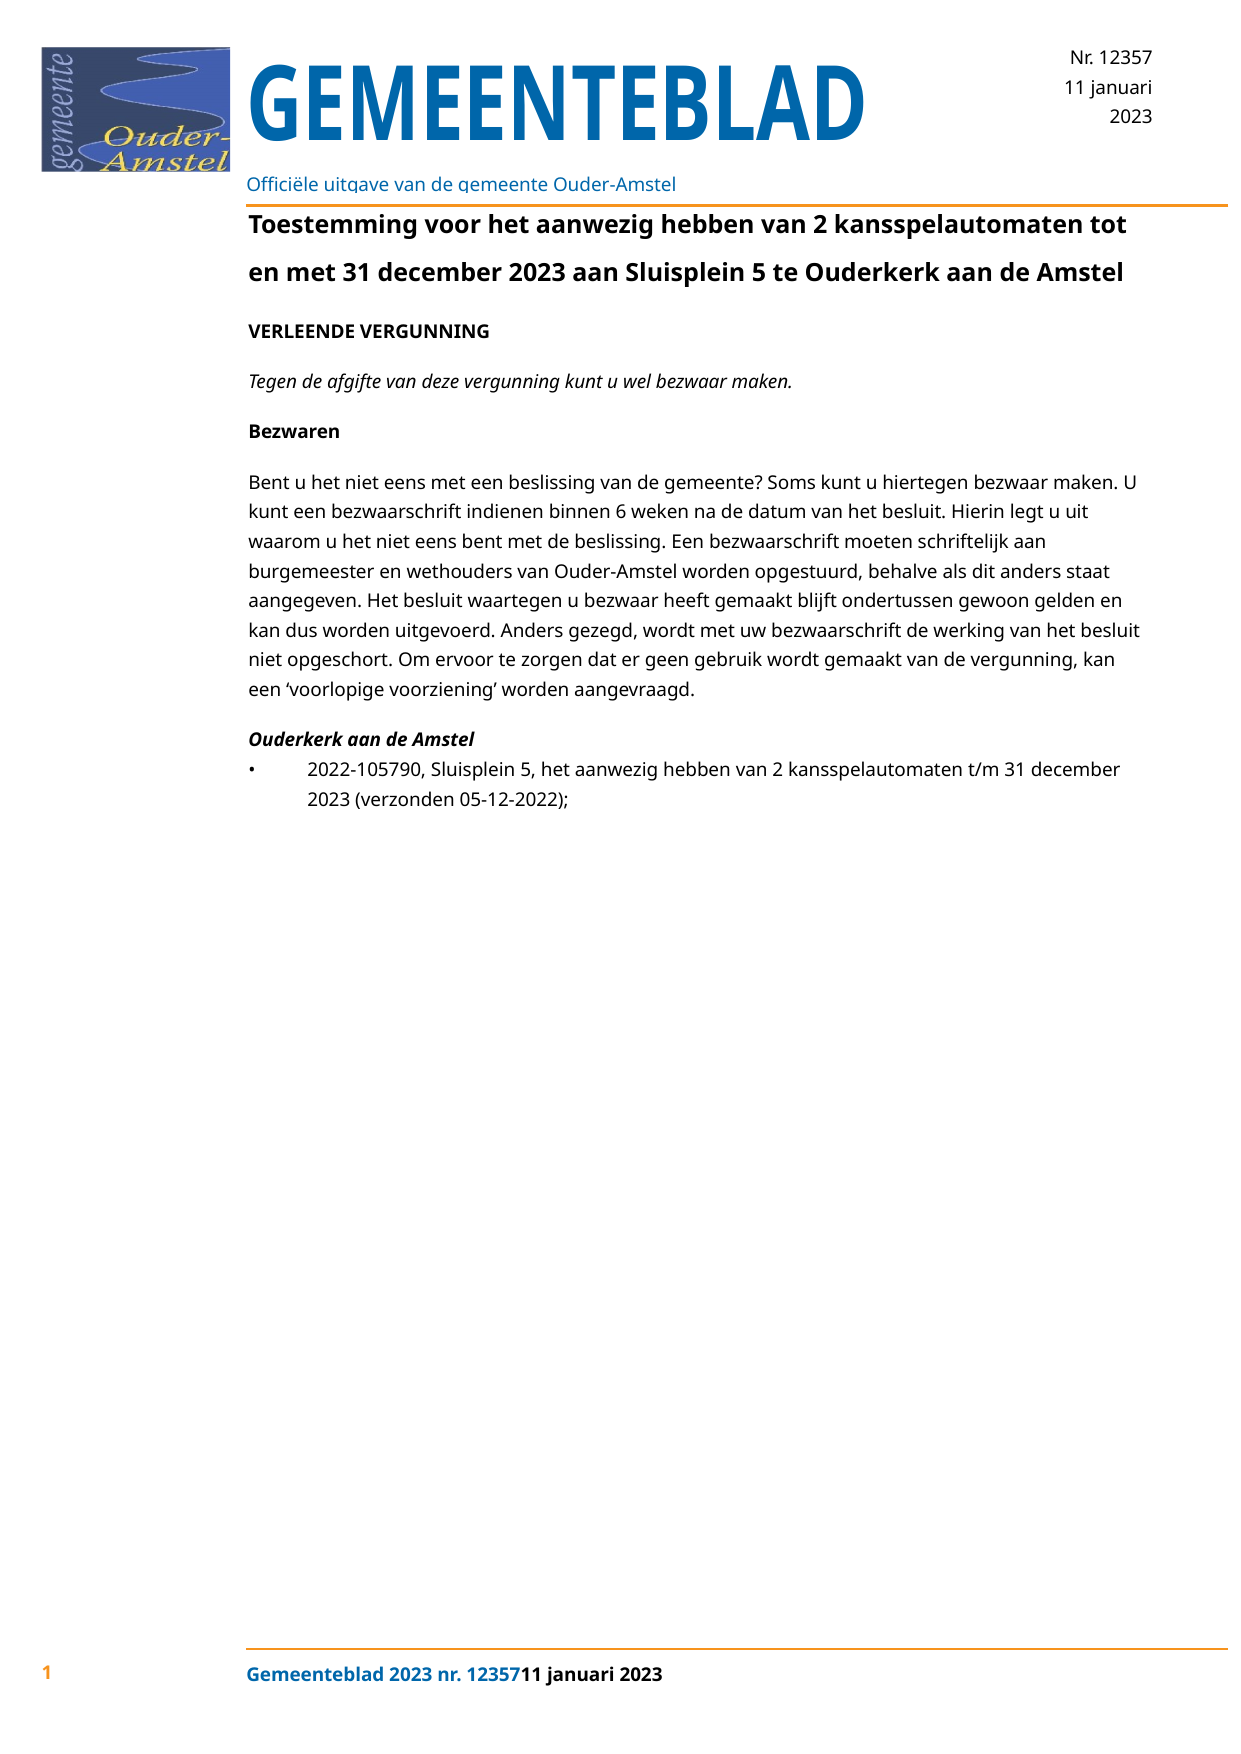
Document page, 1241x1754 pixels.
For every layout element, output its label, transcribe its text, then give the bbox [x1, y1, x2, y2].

text Bent u het niet eens met een beslissing van de gemeente? Soms kunt u hiertegen bezwaar maken. U kunt een bezwaarschrift indienen binnen 6 weken na de datum van het besluit. Hierin legt u uit waarom u het niet eens bent met de beslissing. Een bezwaarschrift moeten schriftelijk aan burgemeester en wethouders van Ouder-Amstel worden opgestuurd, behalve als dit anders staat aangegeven. Het besluit waartegen u bezwaar heeft gemaakt blijft ondertussen gewoon gelden en kan dus worden uitgevoerd. Anders gezegd, wordt met uw bezwaarschrift de werking van het besluit niet opgeschort. Om ervoor te zorgen dat er geen gebruik wordt gemaakt van de vergunning, kan een ‘voorlopige voorziening’ worden aangevraagd. [248, 469, 1152, 702]
text Bezwaren [248, 419, 1152, 444]
picture [41, 47, 231, 172]
list 2022-105790, Sluisplein 5, het aanwezig hebben van 2 kansspelautomaten t/m 31 december 2023 (verzonden 05-12-2022); [248, 756, 1152, 812]
text Ouderkerk aan de Amstel [248, 727, 1152, 752]
text Toestemming voor het aanwezig hebben van 2 kansspelautomaten tot en met 31 december 2023 aan Sluisplein 5 te Ouderkerk aan de Amstel [248, 207, 1152, 288]
text Tegen de afgifte van deze vergunning kunt u wel bezwaar maken. [248, 368, 1152, 394]
text VERLEENDE VERGUNNING [248, 318, 1152, 344]
